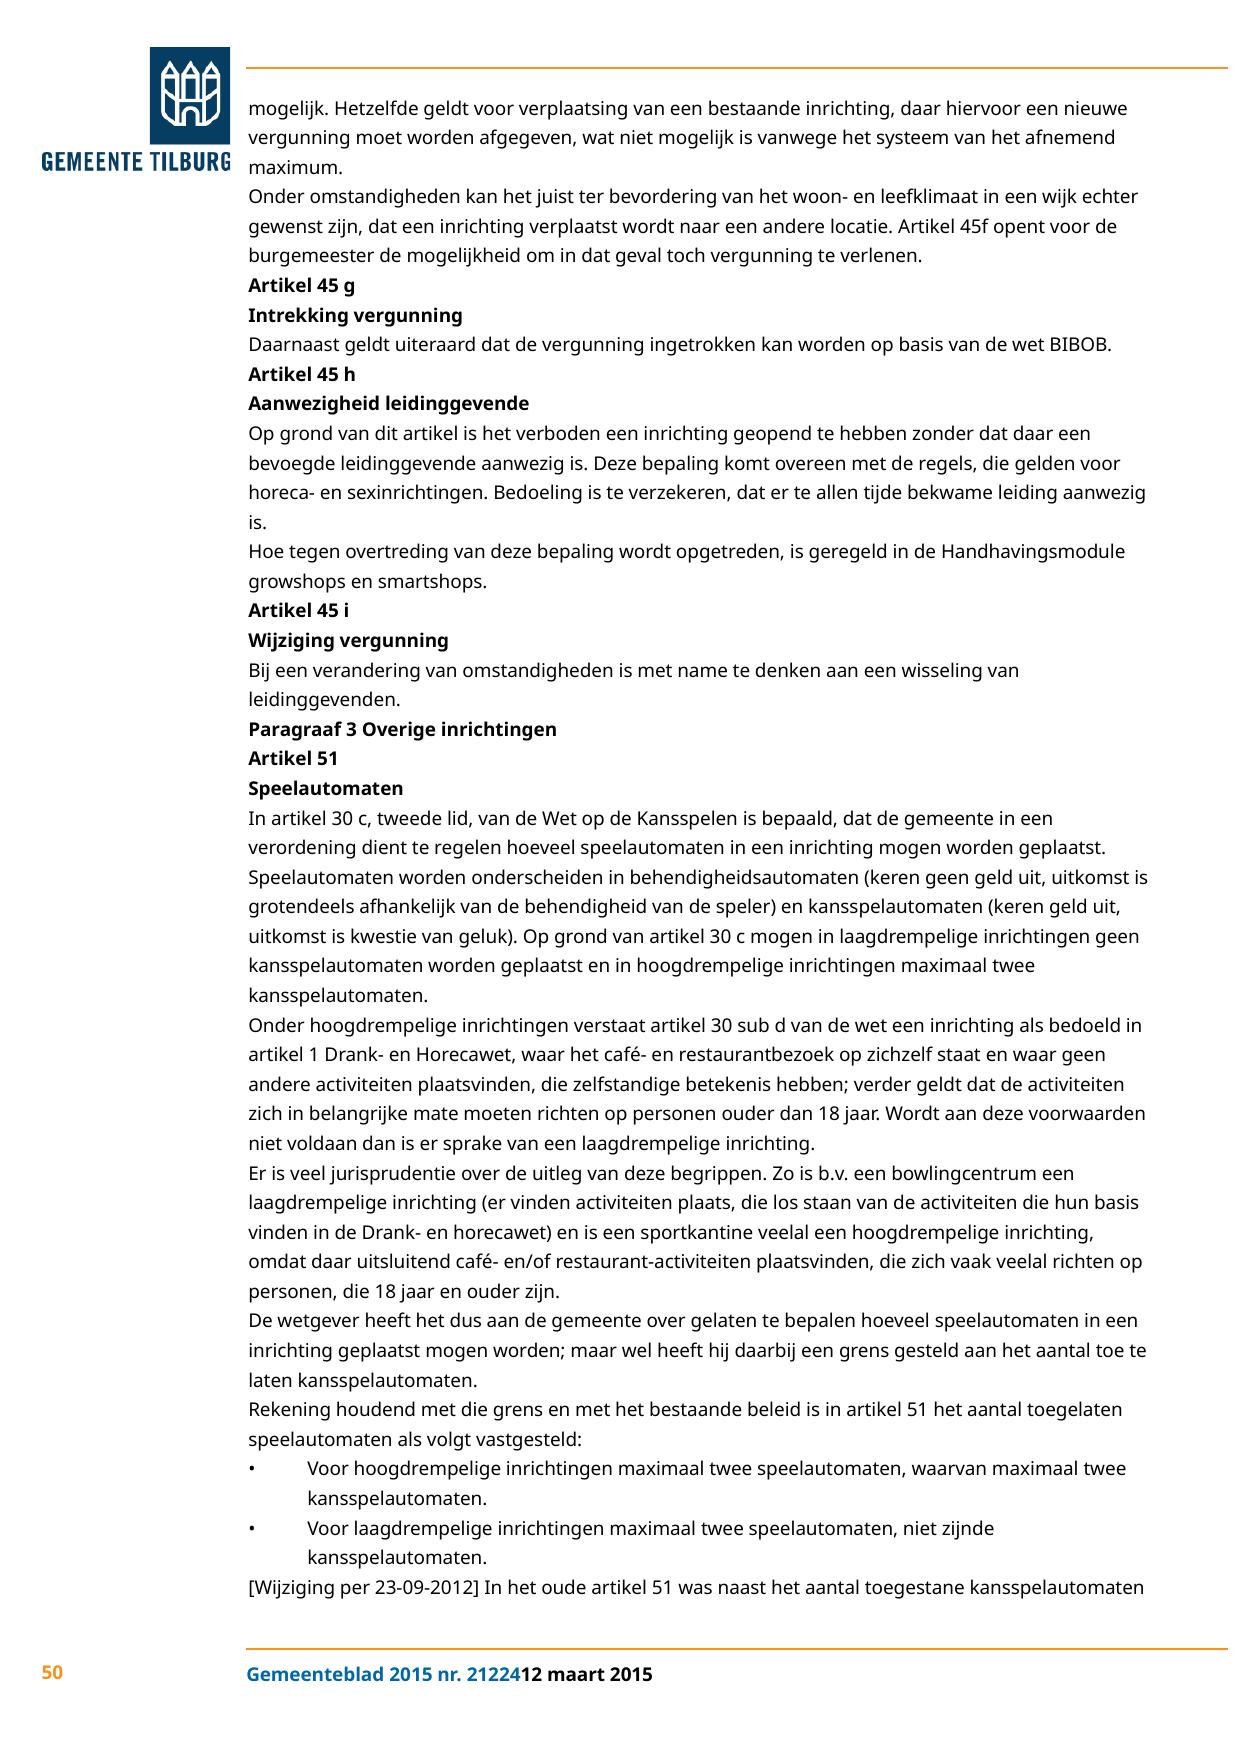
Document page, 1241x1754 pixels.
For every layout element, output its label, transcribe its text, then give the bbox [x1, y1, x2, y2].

text Artikel 45 h [248, 361, 1152, 387]
text Paragraaf 3 Overige inrichtingen [248, 716, 1152, 742]
list Voor laagdrempelige inrichtingen maximaal twee speelautomaten, niet zijnde kansspelautomaten. [248, 1515, 1152, 1570]
list Voor hoogdrempelige inrichtingen maximaal twee speelautomaten, waarvan maximaal twee kansspelautomaten. [248, 1456, 1152, 1511]
text Artikel 45 g [248, 272, 1152, 298]
text [Wijziging per 23-09-2012] In het oude artikel 51 was naast het aantal toegestane kansspelautomaten [248, 1574, 1152, 1600]
text Rekening houdend met die grens en met het bestaande beleid is in artikel 51 het aantal toegelaten speelautomaten als volgt vastgesteld: [248, 1396, 1152, 1452]
text Onder omstandigheden kan het juist ter bevordering van het woon- en leefklimaat in een wijk echter gewenst zijn, dat een inrichting verplaatst wordt naar een andere locatie. Artikel 45f opent voor de burgemeester de mogelijkheid om in dat geval toch vergunning te verlenen. [248, 183, 1152, 268]
text Bij een verandering van omstandigheden is met name te denken aan een wisseling van leidinggevenden. [248, 657, 1152, 712]
text Onder hoogdrempelige inrichtingen verstaat artikel 30 sub d van de wet een inrichting als bedoeld in artikel 1 Drank- en Horecawet, waar het café- en restaurantbezoek op zichzelf staat en waar geen andere activiteiten plaatsvinden, die zelfstandige betekenis hebben; verder geldt dat de activiteiten zich in belangrijke mate moeten richten op personen ouder dan 18 jaar. Wordt aan deze voorwaarden niet voldaan dan is er sprake van een laagdrempelige inrichting. [248, 1012, 1152, 1156]
text Intrekking vergunning [248, 302, 1152, 328]
text Speelautomaten [248, 775, 1152, 801]
text Op grond van dit artikel is het verboden een inrichting geopend te hebben zonder dat daar een bevoegde leidinggevende aanwezig is. Deze bepaling komt overeen met de regels, die gelden voor horeca- en sexinrichtingen. Bedoeling is te verzekeren, dat er te allen tijde bekwame leiding aanwezig is. [248, 420, 1152, 535]
text De wetgever heeft het dus aan de gemeente over gelaten te bepalen hoeveel speelautomaten in een inrichting geplaatst mogen worden; maar wel heeft hij daarbij een grens gesteld aan het aantal toe te laten kansspelautomaten. [248, 1308, 1152, 1393]
text Er is veel jurisprudentie over de uitleg van deze begrippen. Zo is b.v. een bowlingcentrum een laagdrempelige inrichting (er vinden activiteiten plaats, die los staan van de activiteiten die hun basis vinden in de Drank- en horecawet) en is een sportkantine veelal een hoogdrempelige inrichting, omdat daar uitsluitend café- en/of restaurant-activiteiten plaatsvinden, die zich vaak veelal richten op personen, die 18 jaar en ouder zijn. [248, 1160, 1152, 1304]
text mogelijk. Hetzelfde geldt voor verplaatsing van een bestaande inrichting, daar hiervoor een nieuwe vergunning moet worden afgegeven, wat niet mogelijk is vanwege het systeem van het afnemend maximum. [248, 95, 1152, 180]
text Aanwezigheid leidinggevende [248, 391, 1152, 416]
text Wijziging vergunning [248, 627, 1152, 653]
picture [41, 47, 231, 172]
text Artikel 51 [248, 746, 1152, 771]
text Daarnaast geldt uiteraard dat de vergunning ingetrokken kan worden op basis van de wet BIBOB. [248, 331, 1152, 357]
text Hoe tegen overtreding van deze bepaling wordt opgetreden, is geregeld in de Handhavingsmodule growshops en smartshops. [248, 538, 1152, 594]
text In artikel 30 c, tweede lid, van de Wet op de Kansspelen is bepaald, dat de gemeente in een verordening dient te regelen hoeveel speelautomaten in een inrichting mogen worden geplaatst. Speelautomaten worden onderscheiden in behendigheidsautomaten (keren geen geld uit, uitkomst is grotendeels afhankelijk van de behendigheid van de speler) en kansspelautomaten (keren geld uit, uitkomst is kwestie van geluk). Op grond van artikel 30 c mogen in laagdrempelige inrichtingen geen kansspelautomaten worden geplaatst en in hoogdrempelige inrichtingen maximaal twee kansspelautomaten. [248, 805, 1152, 1008]
text Artikel 45 i [248, 598, 1152, 623]
